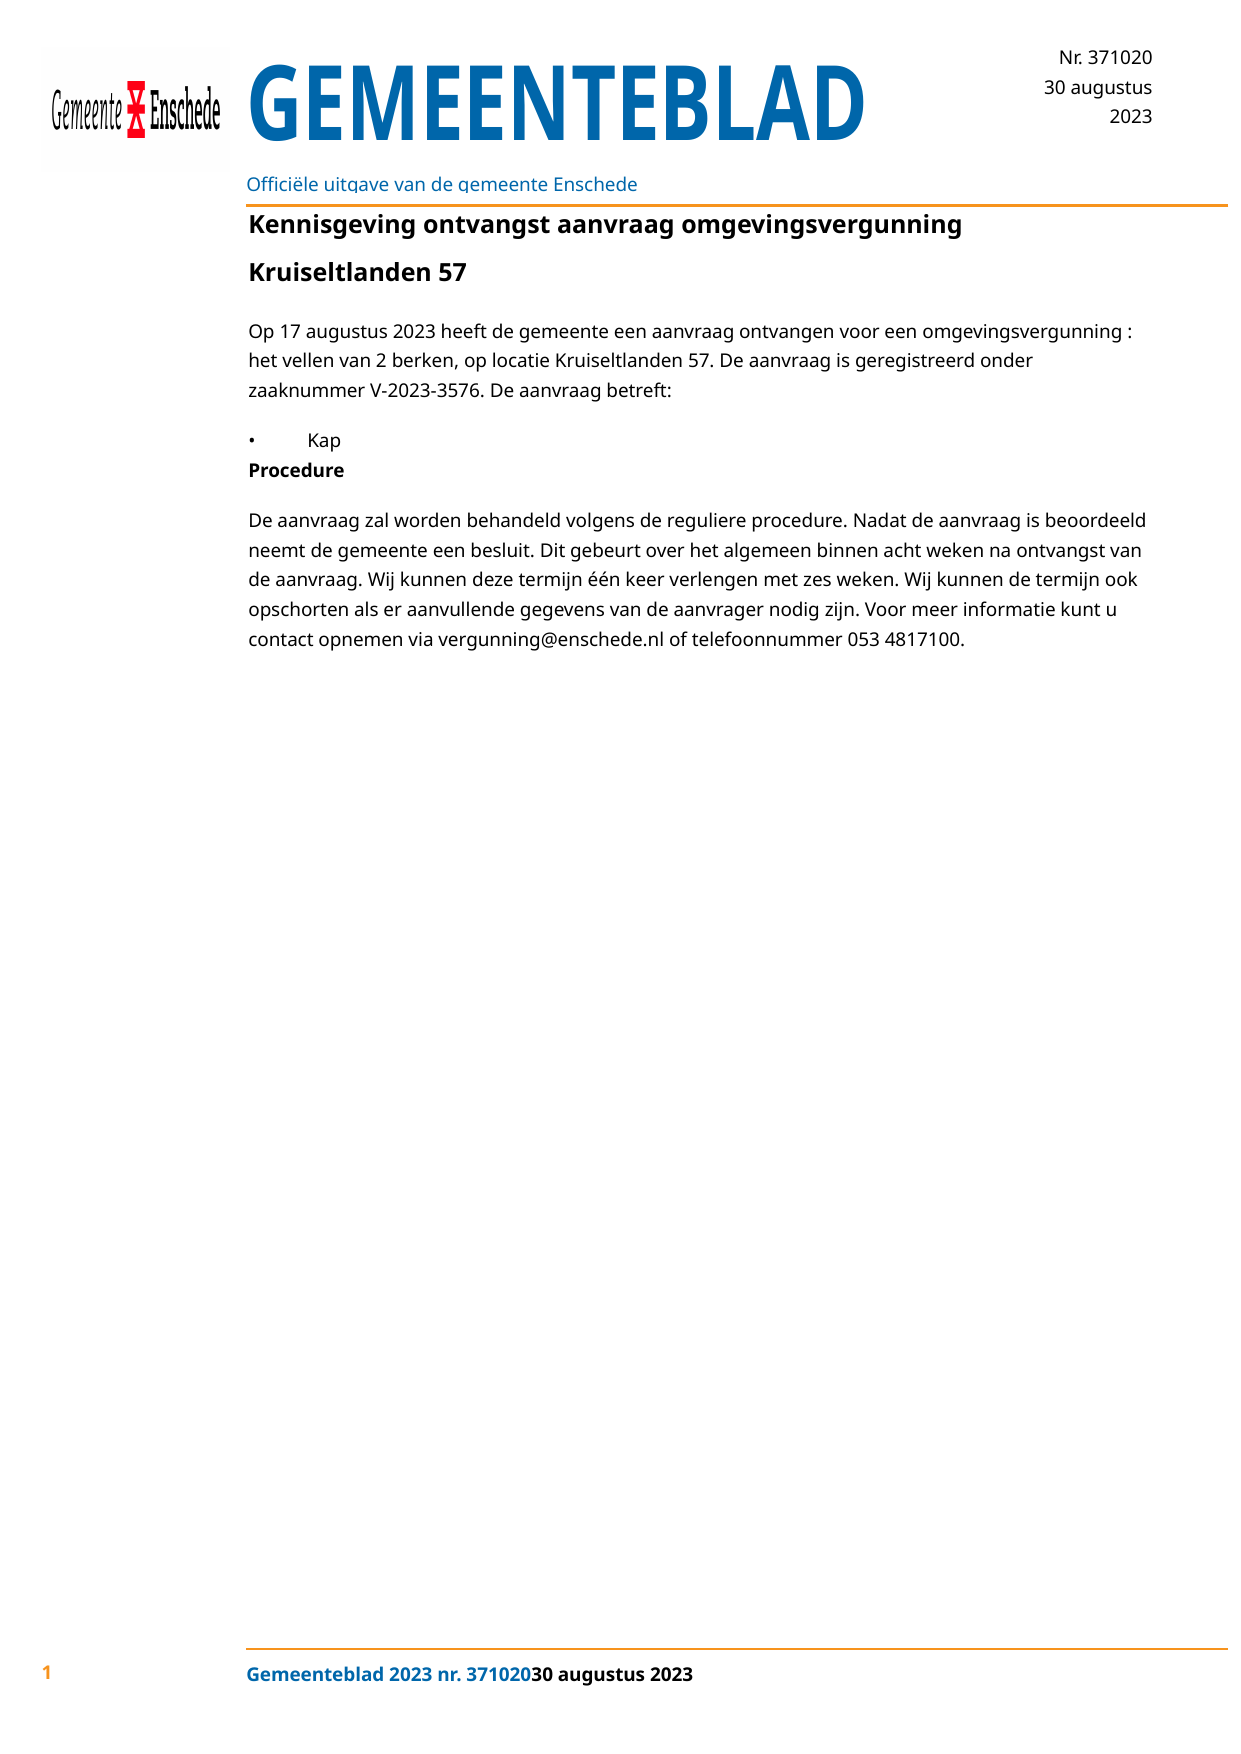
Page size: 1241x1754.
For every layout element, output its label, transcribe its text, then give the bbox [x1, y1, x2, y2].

text Procedure [248, 457, 1152, 483]
text Op 17 augustus 2023 heeft de gemeente een aanvraag ontvangen voor een omgevingsvergunning : het vellen van 2 berken, op locatie Kruiseltlanden 57. De aanvraag is geregistreerd onder zaaknummer V-2023-3576. De aanvraag betreft: [248, 318, 1152, 403]
text De aanvraag zal worden behandeld volgens de reguliere procedure. Nadat de aanvraag is beoordeeld neemt de gemeente een besluit. Dit gebeurt over het algemeen binnen acht weken na ontvangst van de aanvraag. Wij kunnen deze termijn één keer verlengen met zes weken. Wij kunnen de termijn ook opschorten als er aanvullende gegevens van de aanvrager nodig zijn. Voor meer informatie kunt u contact opnemen via vergunning@enschede.nl of telefoonnummer 053 4817100. [248, 507, 1152, 652]
text Kennisgeving ontvangst aanvraag omgevingsvergunning Kruiseltlanden 57 [248, 207, 1152, 288]
list Kap [248, 427, 1152, 453]
picture [41, 47, 231, 172]
